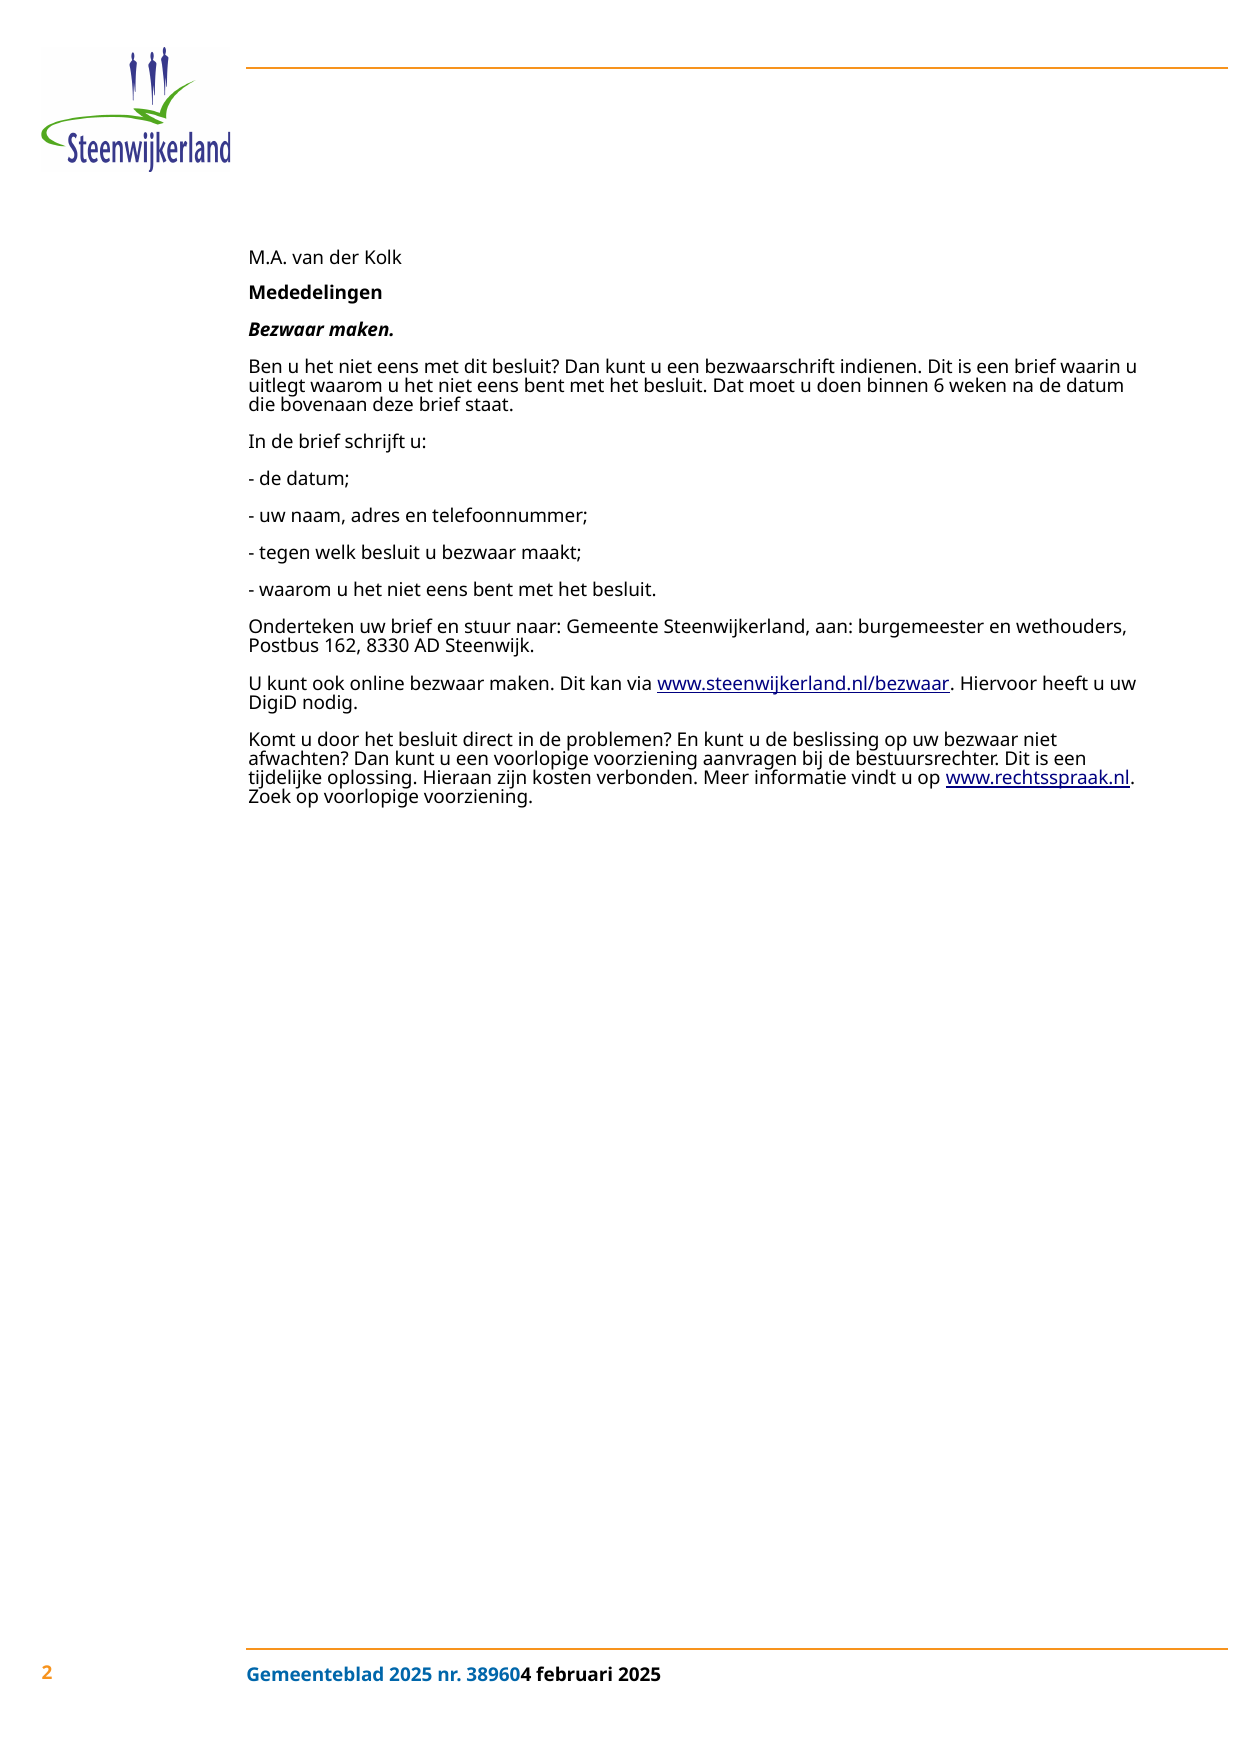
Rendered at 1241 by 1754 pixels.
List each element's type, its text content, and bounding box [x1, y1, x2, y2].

text U kunt ook online bezwaar maken. Dit kan via www.steenwijkerland.nl/bezwaar. Hiervoor heeft u uw DigiD nodig. [248, 674, 1152, 713]
text Onderteken uw brief en stuur naar: Gemeente Steenwijkerland, aan: burgemeester en wethouders, Postbus 162, 8330 AD Steenwijk. [248, 618, 1152, 657]
picture [41, 47, 231, 172]
text Mededelingen [248, 284, 1152, 303]
text Bezwaar maken. [248, 321, 1152, 340]
text M.A. van der Kolk [248, 244, 1152, 270]
text - uw naam, adres en telefoonnummer; [248, 507, 1152, 527]
text Komt u door het besluit direct in de problemen? En kunt u de beslissing op uw bezwaar niet afwachten? Dan kunt u een voorlopige voorziening aanvragen bij de bestuursrechter. Dit is een tijdelijke oplossing. Hieraan zijn kosten verbonden. Meer informatie vindt u op www.rechtsspraak.nl. Zoek op voorlopige voorziening. [248, 731, 1152, 808]
text - waarom u het niet eens bent met het besluit. [248, 581, 1152, 601]
text - de datum; [248, 470, 1152, 489]
text - tegen welk besluit u bezwaar maakt; [248, 544, 1152, 563]
text In de brief schrijft u: [248, 433, 1152, 453]
text Ben u het niet eens met dit besluit? Dan kunt u een bezwaarschrift indienen. Dit is een brief waarin u uitlegt waarom u het niet eens bent met het besluit. Dat moet u doen binnen 6 weken na de datum die bovenaan deze brief staat. [248, 358, 1152, 416]
